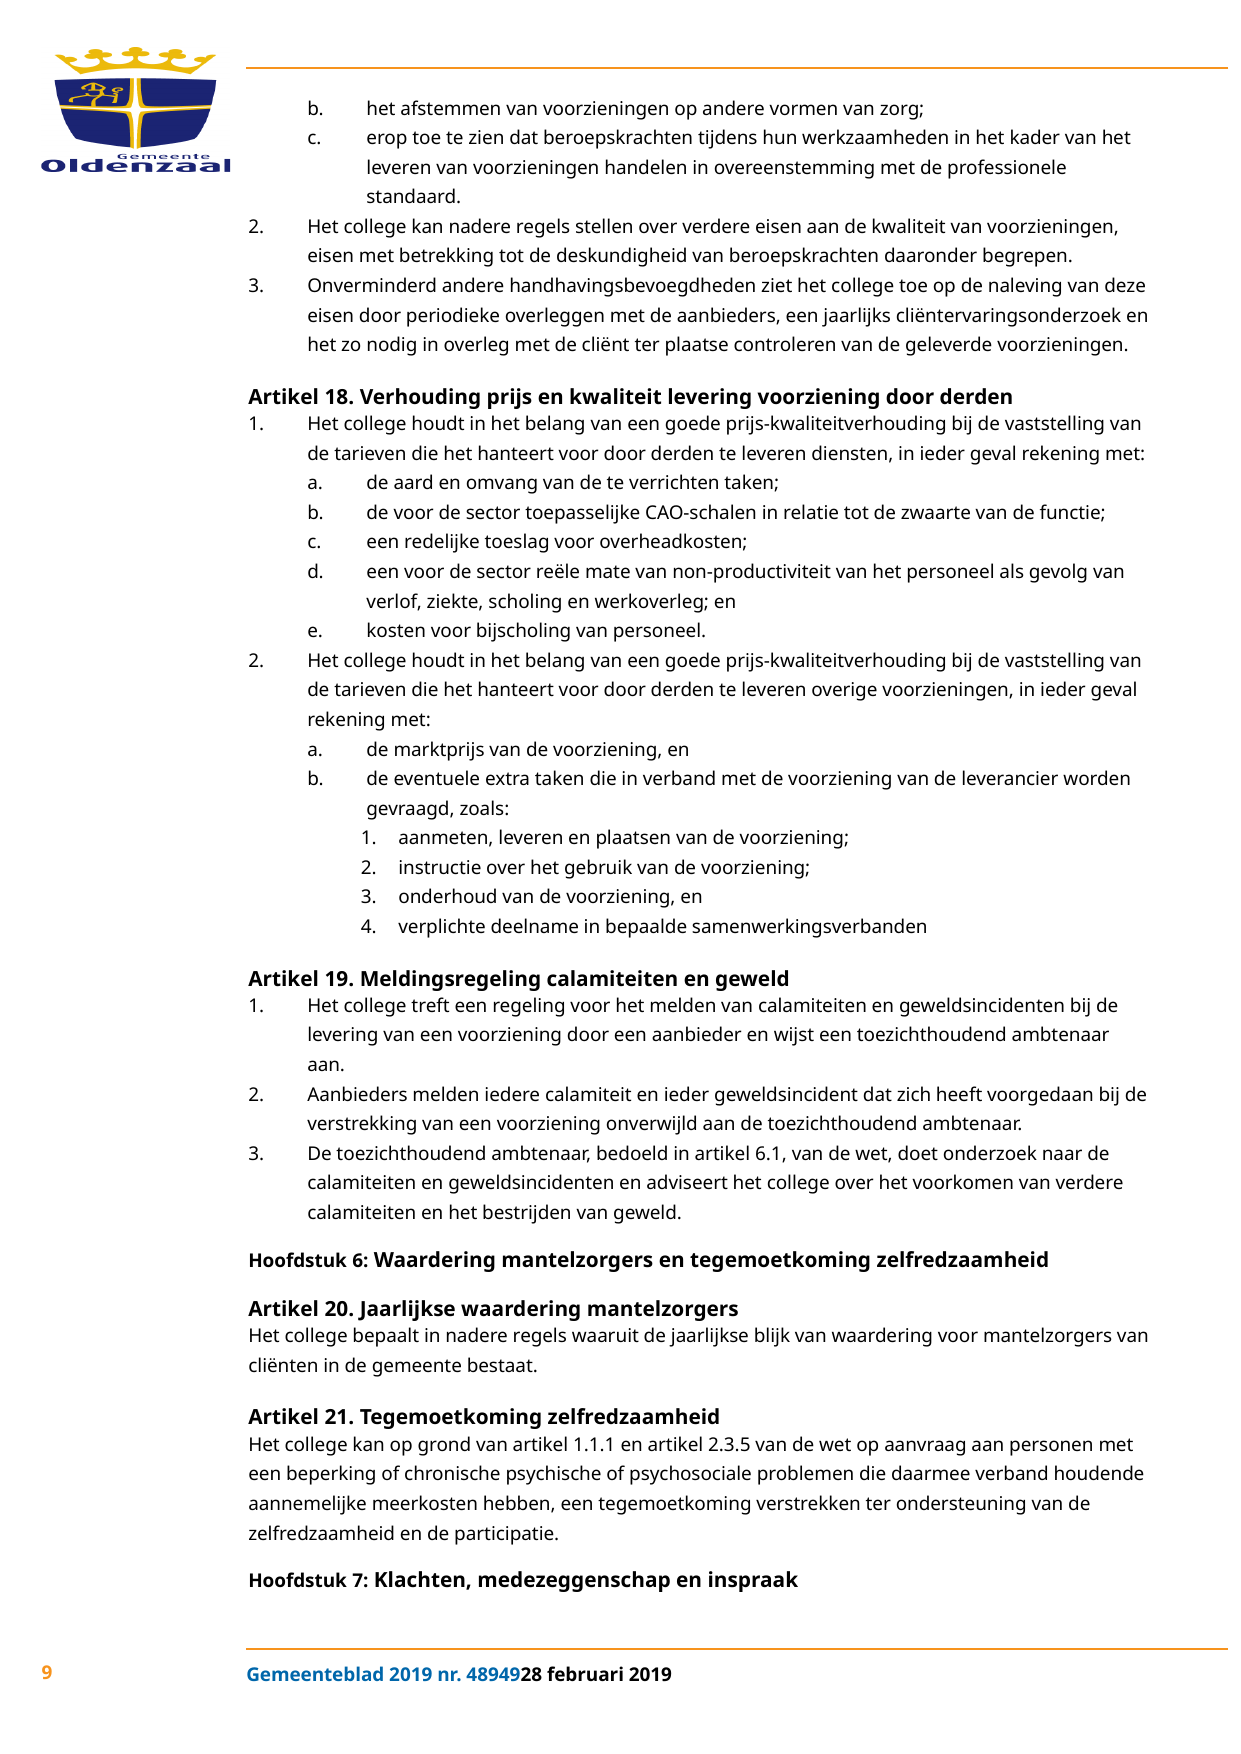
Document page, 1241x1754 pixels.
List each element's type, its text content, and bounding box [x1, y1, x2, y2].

list Aanbieders melden iedere calamiteit en ieder geweldsincident dat zich heeft voorgedaan bij de verstrekking van een voorziening onverwijld aan de toezichthoudend ambtenaar. [248, 1081, 1152, 1136]
list de eventuele extra taken die in verband met de voorziening van de leverancier worden gevraagd, zoals: [307, 765, 1152, 821]
text Artikel 18. Verhouding prijs en kwaliteit levering voorziening door derden [248, 382, 1152, 410]
list instructie over het gebruik van de voorziening; [361, 854, 1152, 880]
text Het college kan op grond van artikel 1.1.1 en artikel 2.3.5 van de wet op aanvraag aan personen met een beperking of chronische psychische of psychosociale problemen die daarmee verband houdende aannemelijke meerkosten hebben, een tegemoetkoming verstrekken ter ondersteuning van de zelfredzaamheid en de participatie. [248, 1431, 1152, 1545]
list erop toe te zien dat beroepskrachten tijdens hun werkzaamheden in het kader van het leveren van voorzieningen handelen in overeenstemming met de professionele standaard. [307, 124, 1152, 209]
list Onverminderd andere handhavingsbevoegdheden ziet het college toe op de naleving van deze eisen door periodieke overleggen met de aanbieders, een jaarlijks cliëntervaringsonderzoek en het zo nodig in overleg met de cliënt ter plaatse controleren van de geleverde voorzieningen. [248, 272, 1152, 357]
list Het college kan nadere regels stellen over verdere eisen aan de kwaliteit van voorzieningen, eisen met betrekking tot de deskundigheid van beroepskrachten daaronder begrepen. [248, 213, 1152, 268]
list een voor de sector reële mate van non-productiviteit van het personeel als gevolg van verlof, ziekte, scholing en werkoverleg; en [307, 558, 1152, 613]
list Het college houdt in het belang van een goede prijs-kwaliteitverhouding bij de vaststelling van de tarieven die het hanteert voor door derden te leveren diensten, in ieder geval rekening met: [248, 410, 1152, 466]
list aanmeten, leveren en plaatsen van de voorziening; [361, 824, 1152, 850]
list de voor de sector toepasselijke CAO-schalen in relatie tot de zwaarte van de functie; [307, 499, 1152, 525]
list een redelijke toeslag voor overheadkosten; [307, 529, 1152, 554]
list verplichte deelname in bepaalde samenwerkingsverbanden [361, 913, 1152, 939]
text Artikel 19. Meldingsregeling calamiteiten en geweld [248, 964, 1152, 992]
list kosten voor bijscholing van personeel. [307, 617, 1152, 643]
list Het college treft een regeling voor het melden van calamiteiten en geweldsincidenten bij de levering van een voorziening door een aanbieder en wijst een toezichthoudend ambtenaar aan. [248, 992, 1152, 1077]
text Het college bepaalt in nadere regels waaruit de jaarlijkse blijk van waardering voor mantelzorgers van cliënten in de gemeente bestaat. [248, 1322, 1152, 1378]
list de marktprijs van de voorziening, en [307, 736, 1152, 761]
text Hoofdstuk 6: Waardering mantelzorgers en tegemoetkoming zelfredzaamheid [248, 1245, 1152, 1273]
list De toezichthoudend ambtenaar, bedoeld in artikel 6.1, van de wet, doet onderzoek naar de calamiteiten en geweldsincidenten en adviseert het college over het voorkomen van verdere calamiteiten en het bestrijden van geweld. [248, 1140, 1152, 1225]
list onderhoud van de voorziening, en [361, 884, 1152, 909]
list het afstemmen van voorzieningen op andere vormen van zorg; [307, 95, 1152, 121]
text Artikel 20. Jaarlijkse waardering mantelzorgers [248, 1294, 1152, 1322]
text Hoofdstuk 7: Klachten, medezeggenschap en inspraak [248, 1565, 1152, 1594]
list de aard en omvang van de te verrichten taken; [307, 469, 1152, 495]
list Het college houdt in het belang van een goede prijs-kwaliteitverhouding bij de vaststelling van de tarieven die het hanteert voor door derden te leveren overige voorzieningen, in ieder geval rekening met: [248, 647, 1152, 732]
text Artikel 21. Tegemoetkoming zelfredzaamheid [248, 1402, 1152, 1431]
picture [41, 47, 231, 172]
